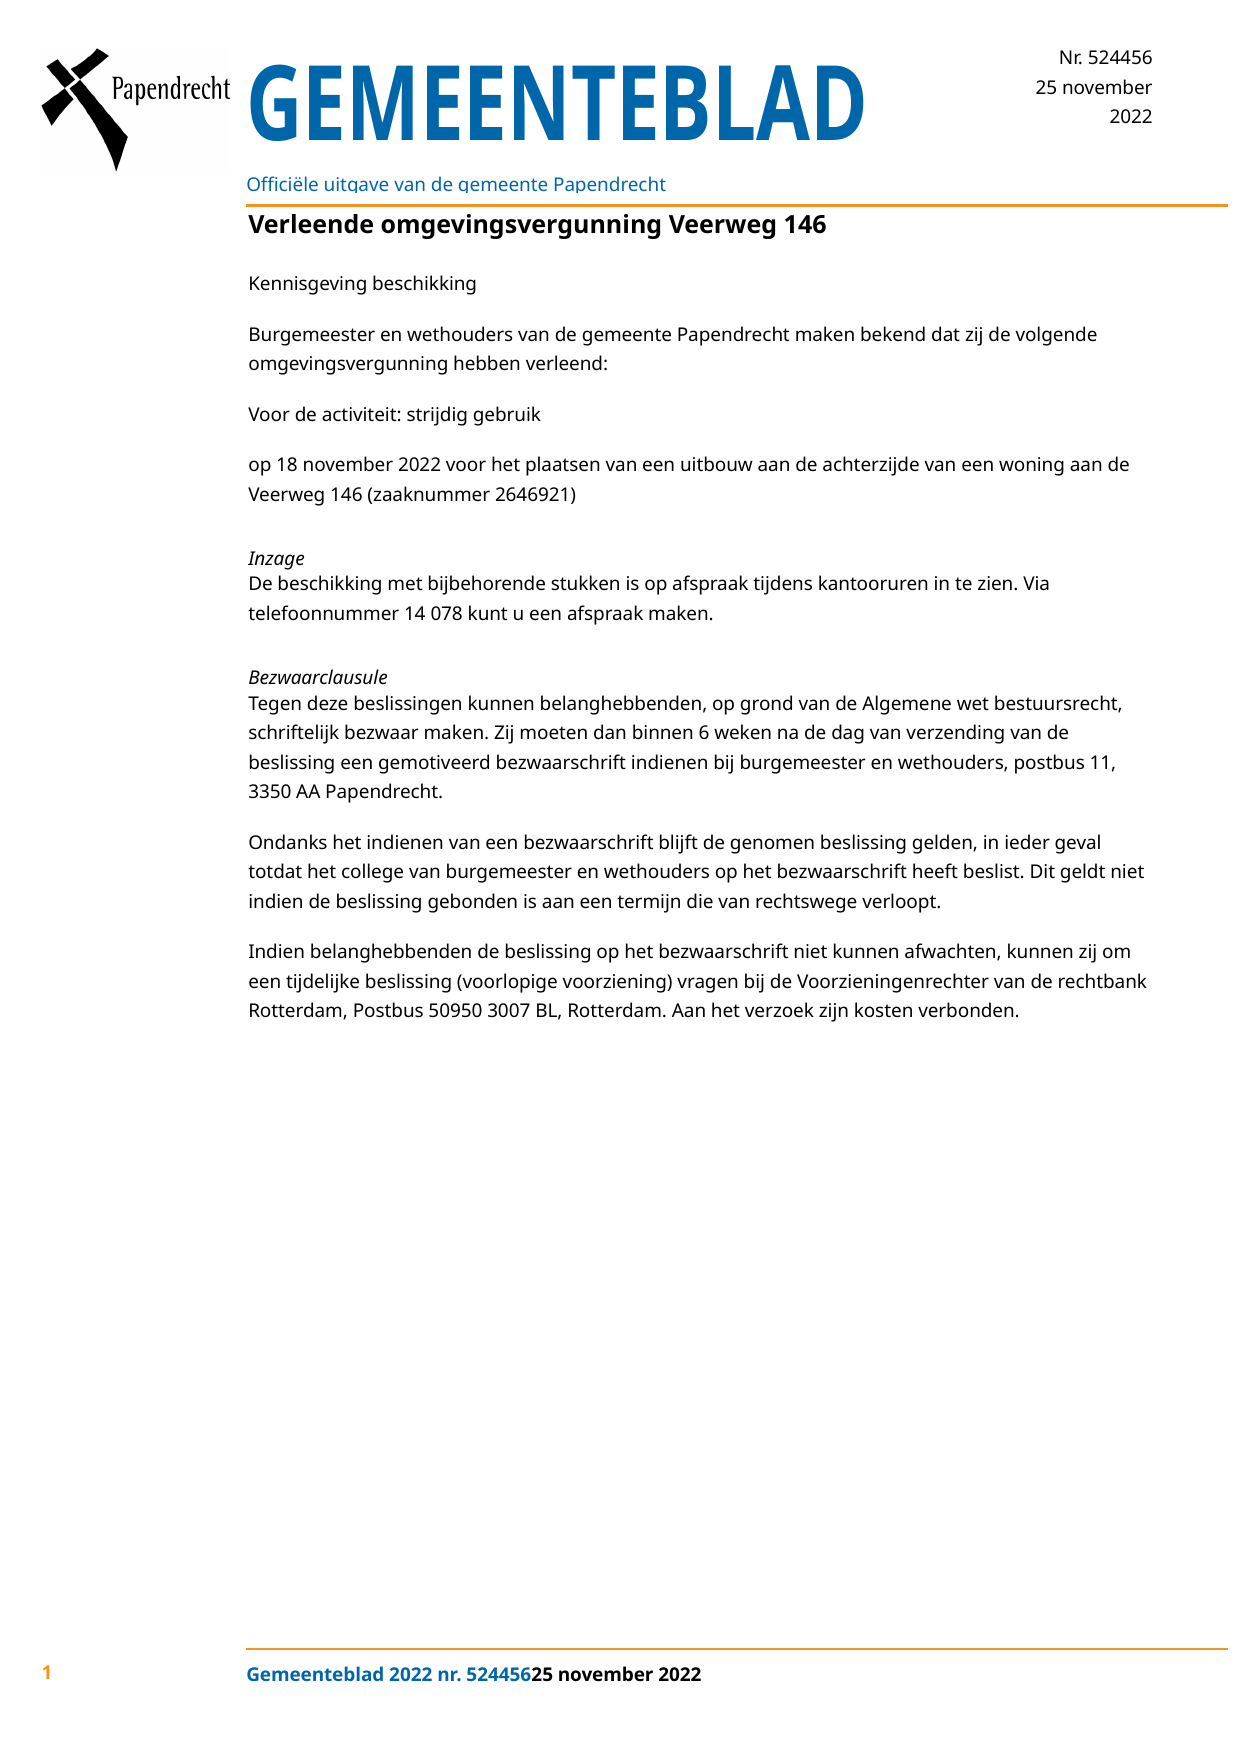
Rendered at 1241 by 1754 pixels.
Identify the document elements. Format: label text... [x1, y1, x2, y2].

text Kennisgeving beschikking [248, 270, 1152, 296]
text op 18 november 2022 voor het plaatsen van een uitbouw aan de achterzijde van een woning aan de Veerweg 146 (zaaknummer 2646921) [248, 451, 1152, 506]
text Ondanks het indienen van een bezwaarschrift blijft de genomen beslissing gelden, in ieder geval totdat het college van burgemeester en wethouders op het bezwaarschrift heeft beslist. Dit geldt niet indien de beslissing gebonden is aan een termijn die van rechtswege verloopt. [248, 829, 1152, 914]
text Burgemeester en wethouders van de gemeente Papendrecht maken bekend dat zij de volgende omgevingsvergunning hebben verleend: [248, 321, 1152, 376]
text Bezwaarclausule [248, 664, 1152, 690]
text De beschikking met bijbehorende stukken is op afspraak tijdens kantooruren in te zien. Via telefoonnummer 14 078 kunt u een afspraak maken. [248, 570, 1152, 626]
picture [41, 47, 231, 172]
text Indien belanghebbenden de beslissing op het bezwaarschrift niet kunnen afwachten, kunnen zij om een tijdelijke beslissing (voorlopige voorziening) vragen bij de Voorzieningenrechter van de rechtbank Rotterdam, Postbus 50950 3007 BL, Rotterdam. Aan het verzoek zijn kosten verbonden. [248, 938, 1152, 1023]
text Verleende omgevingsvergunning Veerweg 146 [248, 207, 1152, 241]
text Voor de activiteit: strijdig gebruik [248, 401, 1152, 426]
text Inzage [248, 545, 1152, 570]
text Tegen deze beslissingen kunnen belanghebbenden, op grond van de Algemene wet bestuursrecht, schriftelijk bezwaar maken. Zij moeten dan binnen 6 weken na de dag van verzending van de beslissing een gemotiveerd bezwaarschrift indienen bij burgemeester en wethouders, postbus 11, 3350 AA Papendrecht. [248, 690, 1152, 804]
